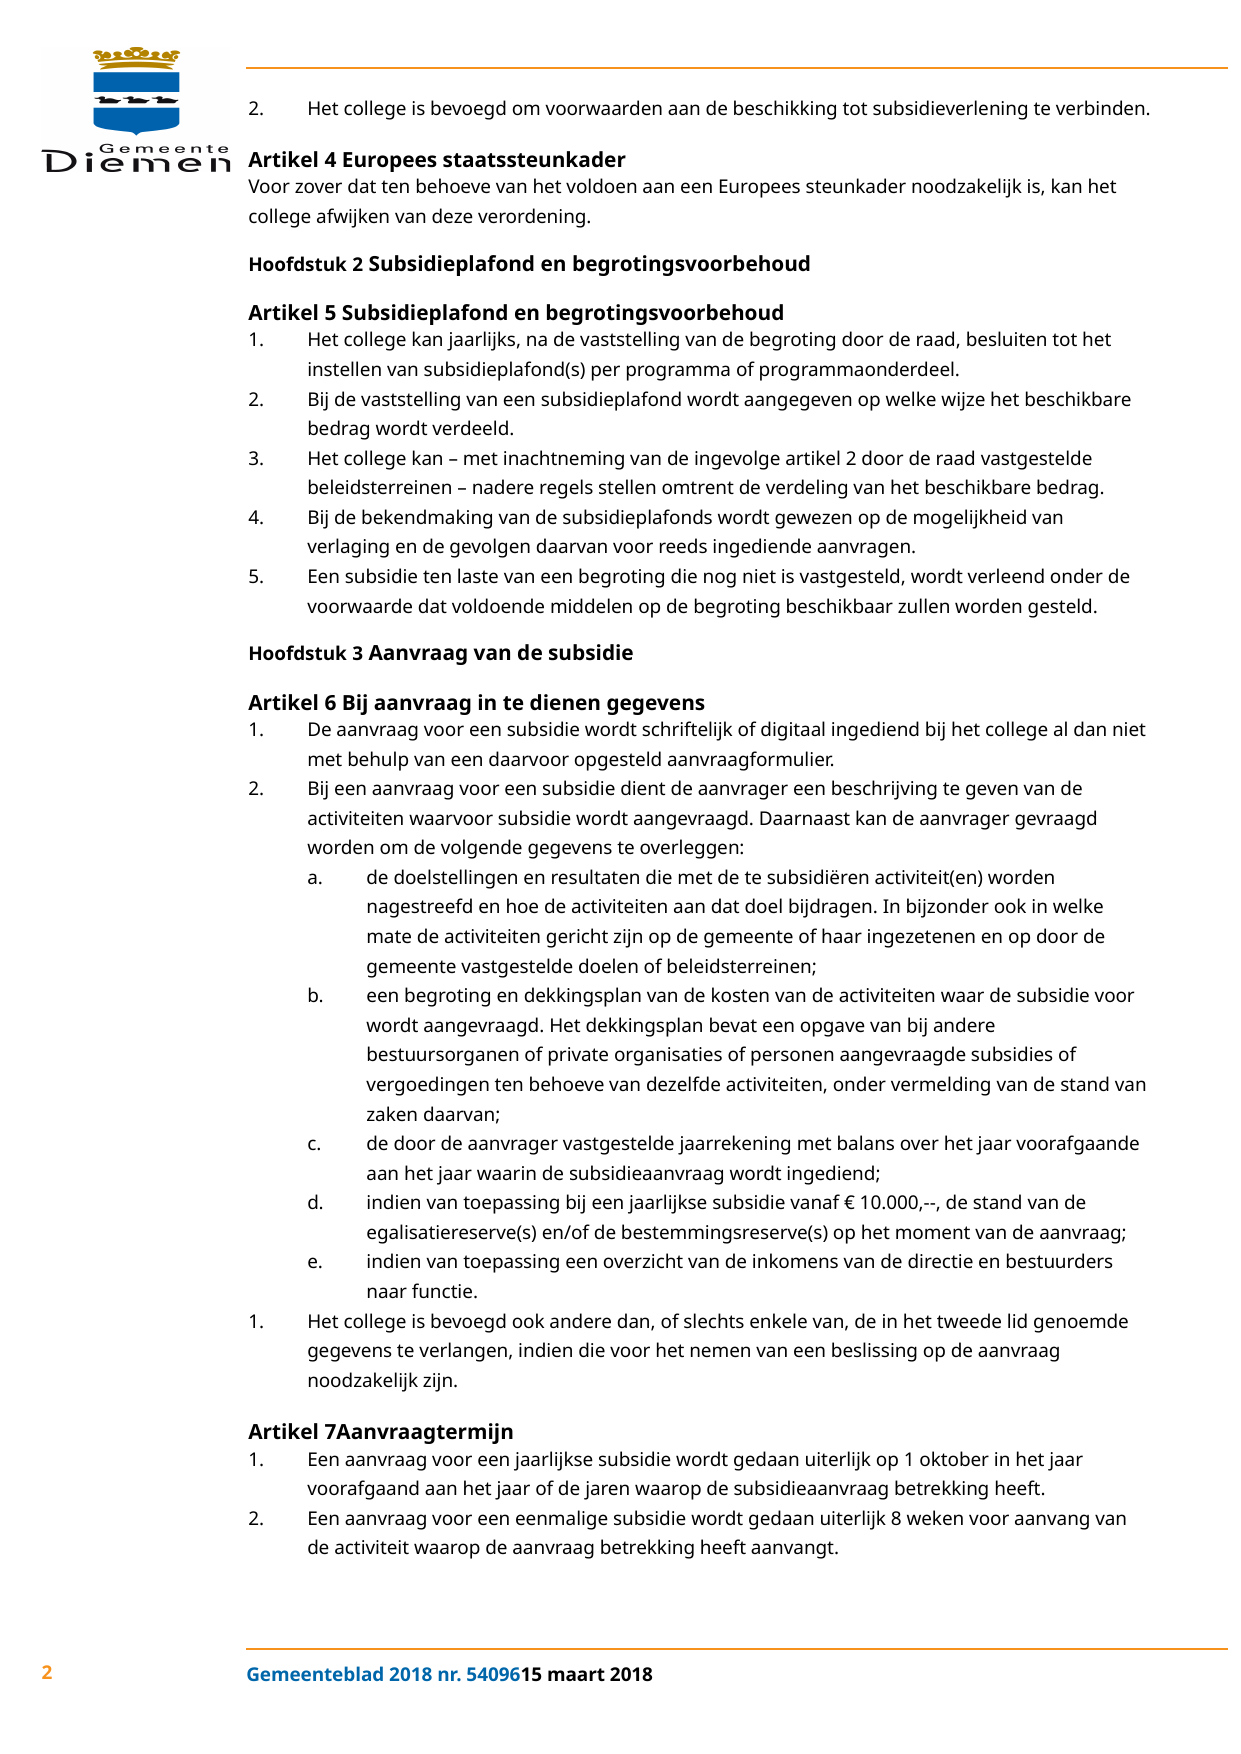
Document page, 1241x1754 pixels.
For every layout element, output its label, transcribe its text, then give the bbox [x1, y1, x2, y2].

list Het college is bevoegd om voorwaarden aan de beschikking tot subsidieverlening te verbinden. [248, 95, 1152, 121]
picture [41, 47, 231, 172]
list Het college kan – met inachtneming van de ingevolge artikel 2 door de raad vastgestelde beleidsterreinen – nadere regels stellen omtrent de verdeling van het beschikbare bedrag. [248, 445, 1152, 500]
list Het college is bevoegd ook andere dan, of slechts enkele van, de in het tweede lid genoemde gegevens te verlangen, indien die voor het nemen van een beslissing op de aanvraag noodzakelijk zijn. [248, 1308, 1152, 1393]
list Een aanvraag voor een eenmalige subsidie wordt gedaan uiterlijk 8 weken voor aanvang van de activiteit waarop de aanvraag betrekking heeft aanvangt. [248, 1505, 1152, 1560]
text Voor zover dat ten behoeve van het voldoen aan een Europees steunkader noodzakelijk is, kan het college afwijken van deze verordening. [248, 174, 1152, 229]
list Een aanvraag voor een jaarlijkse subsidie wordt gedaan uiterlijk op 1 oktober in het jaar voorafgaand aan het jaar of de jaren waarop de subsidieaanvraag betrekking heeft. [248, 1446, 1152, 1501]
text Hoofdstuk 2 Subsidieplafond en begrotingsvoorbehoud [248, 249, 1152, 277]
list de doelstellingen en resultaten die met de te subsidiëren activiteit(en) worden nagestreefd en hoe de activiteiten aan dat doel bijdragen. In bijzonder ook in welke mate de activiteiten gericht zijn op de gemeente of haar ingezetenen en op door de gemeente vastgestelde doelen of beleidsterreinen; [307, 864, 1152, 978]
list indien van toepassing bij een jaarlijkse subsidie vanaf € 10.000,--, de stand van de egalisatiereserve(s) en/of de bestemmingsreserve(s) op het moment van de aanvraag; [307, 1189, 1152, 1245]
text Artikel 6 Bij aanvraag in te dienen gegevens [248, 688, 1152, 716]
list indien van toepassing een overzicht van de inkomens van de directie en bestuurders naar functie. [307, 1249, 1152, 1304]
list Bij een aanvraag voor een subsidie dient de aanvrager een beschrijving te geven van de activiteiten waarvoor subsidie wordt aangevraagd. Daarnaast kan de aanvrager gevraagd worden om de volgende gegevens te overleggen: [248, 775, 1152, 860]
text Hoofdstuk 3 Aanvraag van de subsidie [248, 638, 1152, 667]
list Bij de bekendmaking van de subsidieplafonds wordt gewezen op de mogelijkheid van verlaging en de gevolgen daarvan voor reeds ingediende aanvragen. [248, 504, 1152, 559]
list de door de aanvrager vastgestelde jaarrekening met balans over het jaar voorafgaande aan het jaar waarin de subsidieaanvraag wordt ingediend; [307, 1130, 1152, 1186]
list Bij de vaststelling van een subsidieplafond wordt aangegeven op welke wijze het beschikbare bedrag wordt verdeeld. [248, 386, 1152, 441]
text Artikel 7Aanvraagtermijn [248, 1417, 1152, 1446]
list De aanvraag voor een subsidie wordt schriftelijk of digitaal ingediend bij het college al dan niet met behulp van een daarvoor opgesteld aanvraagformulier. [248, 716, 1152, 771]
list Het college kan jaarlijks, na de vaststelling van de begroting door de raad, besluiten tot het instellen van subsidieplafond(s) per programma of programmaonderdeel. [248, 327, 1152, 382]
text Artikel 4 Europees staatssteunkader [248, 145, 1152, 174]
text Artikel 5 Subsidieplafond en begrotingsvoorbehoud [248, 298, 1152, 327]
list Een subsidie ten laste van een begroting die nog niet is vastgesteld, wordt verleend onder de voorwaarde dat voldoende middelen op de begroting beschikbaar zullen worden gesteld. [248, 563, 1152, 618]
list een begroting en dekkingsplan van de kosten van de activiteiten waar de subsidie voor wordt aangevraagd. Het dekkingsplan bevat een opgave van bij andere bestuursorganen of private organisaties of personen aangevraagde subsidies of vergoedingen ten behoeve van dezelfde activiteiten, onder vermelding van de stand van zaken daarvan; [307, 982, 1152, 1126]
